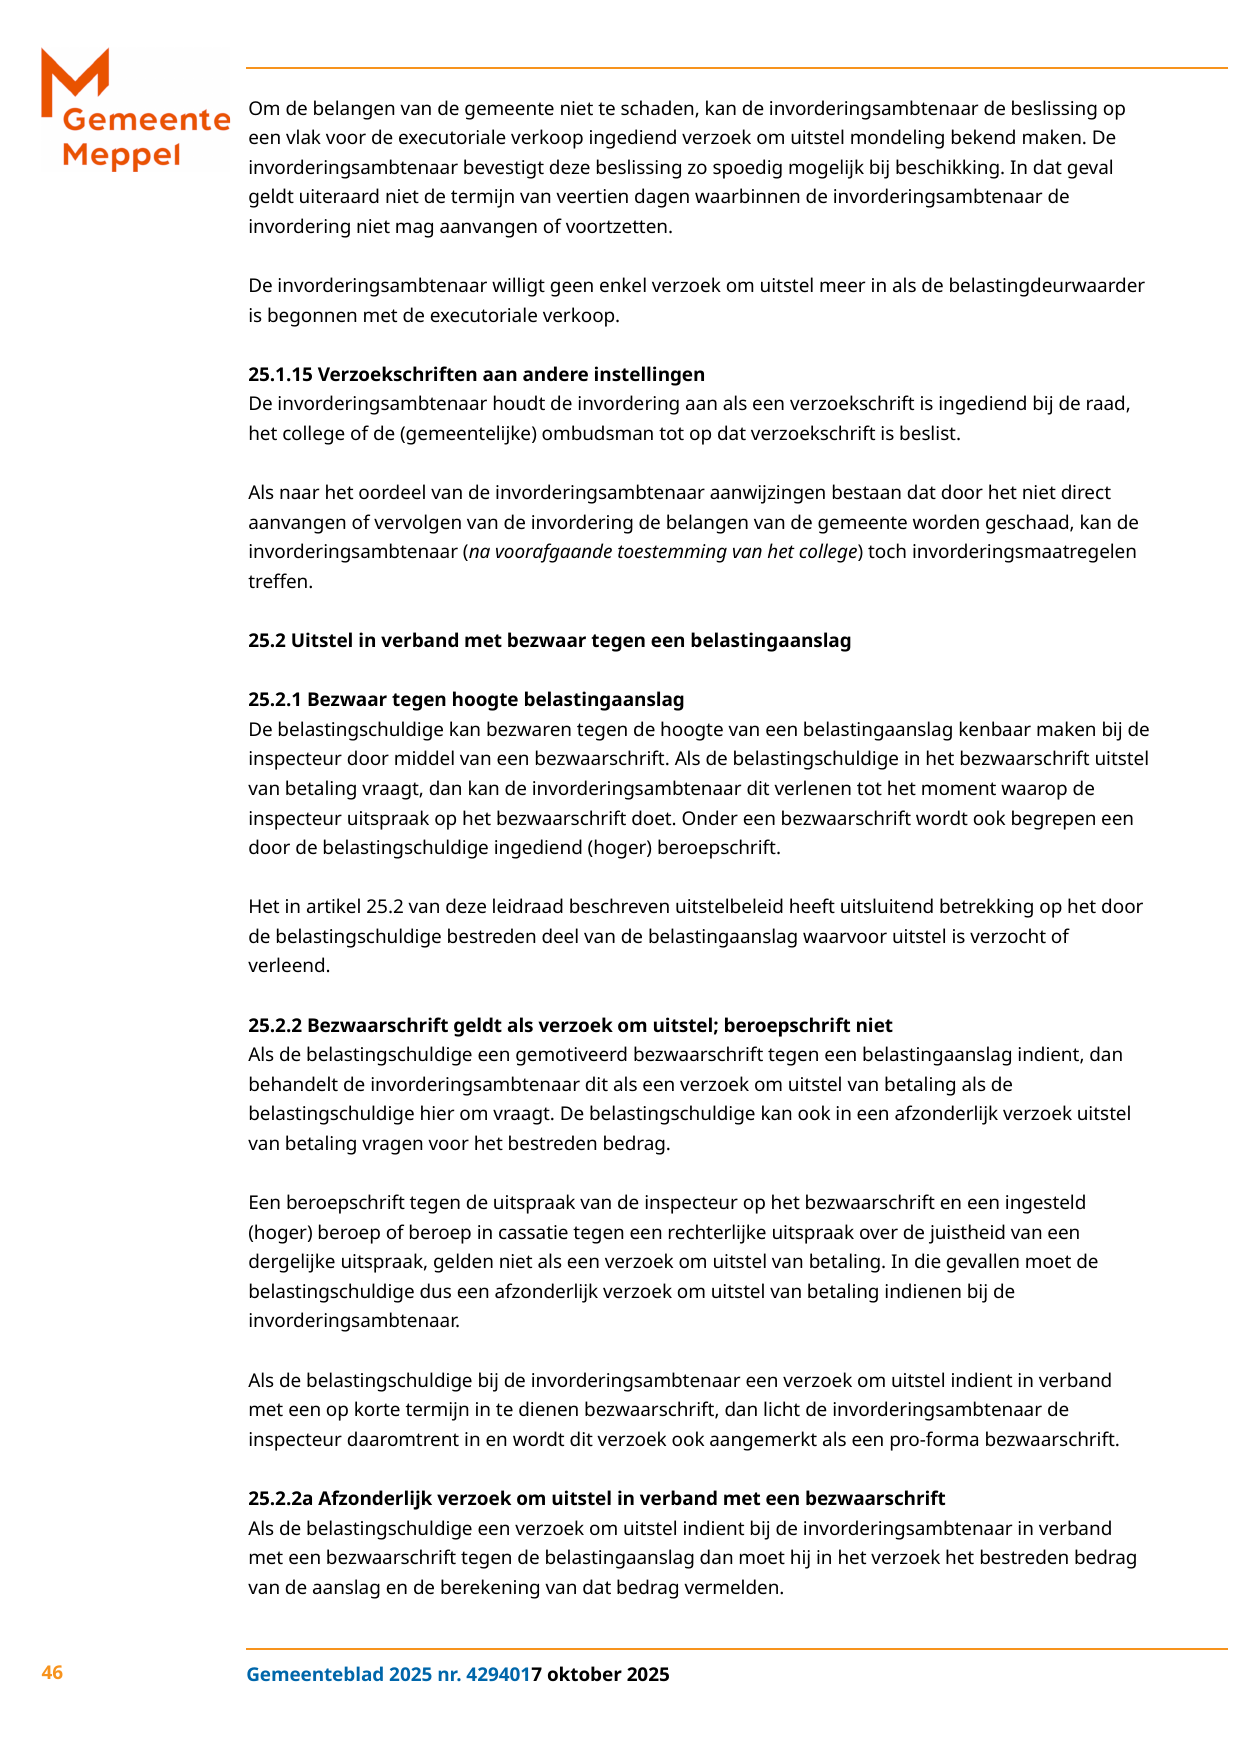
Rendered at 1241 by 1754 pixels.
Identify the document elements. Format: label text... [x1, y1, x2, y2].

text 25.2.2a Afzonderlijk verzoek om uitstel in verband met een bezwaarschrift [248, 1485, 1152, 1511]
text De belastingschuldige kan bezwaren tegen de hoogte van een belastingaanslag kenbaar maken bij de inspecteur door middel van een bezwaarschrift. Als de belastingschuldige in het bezwaarschrift uitstel van betaling vraagt, dan kan de invorderingsambtenaar dit verlenen tot het moment waarop de inspecteur uitspraak op het bezwaarschrift doet. Onder een bezwaarschrift wordt ook begrepen een door de belastingschuldige ingediend (hoger) beroepschrift. [248, 716, 1152, 860]
text De invorderingsambtenaar willigt geen enkel verzoek om uitstel meer in als de belastingdeurwaarder is begonnen met de executoriale verkoop. [248, 272, 1152, 328]
text Als de belastingschuldige een gemotiveerd bezwaarschrift tegen een belastingaanslag indient, dan behandelt de invorderingsambtenaar dit als een verzoek om uitstel van betaling als de belastingschuldige hier om vraagt. De belastingschuldige kan ook in een afzonderlijk verzoek uitstel van betaling vragen voor het bestreden bedrag. [248, 1041, 1152, 1156]
picture [41, 47, 231, 172]
text 25.2.2 Bezwaarschrift geldt als verzoek om uitstel; beroepschrift niet [248, 1012, 1152, 1038]
text Om de belangen van de gemeente niet te schaden, kan de invorderingsambtenaar de beslissing op een vlak voor de executoriale verkoop ingediend verzoek om uitstel mondeling bekend maken. De invorderingsambtenaar bevestigt deze beslissing zo spoedig mogelijk bij beschikking. In dat geval geldt uiteraard niet de termijn van veertien dagen waarbinnen de invorderingsambtenaar de invordering niet mag aanvangen of voortzetten. [248, 95, 1152, 239]
text Een beroepschrift tegen de uitspraak van de inspecteur op het bezwaarschrift en een ingesteld (hoger) beroep of beroep in cassatie tegen een rechterlijke uitspraak over de juistheid van een dergelijke uitspraak, gelden niet als een verzoek om uitstel van betaling. In die gevallen moet de belastingschuldige dus een afzonderlijk verzoek om uitstel van betaling indienen bij de invorderingsambtenaar. [248, 1189, 1152, 1333]
text 25.1.15 Verzoekschriften aan andere instellingen [248, 361, 1152, 387]
text De invorderingsambtenaar houdt de invordering aan als een verzoekschrift is ingediend bij de raad, het college of de (gemeentelijke) ombudsman tot op dat verzoekschrift is beslist. [248, 391, 1152, 446]
text Het in artikel 25.2 van deze leidraad beschreven uitstelbeleid heeft uitsluitend betrekking op het door de belastingschuldige bestreden deel van de belastingaanslag waarvoor uitstel is verzocht of verleend. [248, 893, 1152, 978]
text Als de belastingschuldige een verzoek om uitstel indient bij de invorderingsambtenaar in verband met een bezwaarschrift tegen de belastingaanslag dan moet hij in het verzoek het bestreden bedrag van de aanslag en de berekening van dat bedrag vermelden. [248, 1515, 1152, 1600]
text Als naar het oordeel van de invorderingsambtenaar aanwijzingen bestaan dat door het niet direct aanvangen of vervolgen van de invordering de belangen van de gemeente worden geschaad, kan de invorderingsambtenaar (na voorafgaande toestemming van het college) toch invorderingsmaatregelen treffen. [248, 479, 1152, 594]
text Als de belastingschuldige bij de invorderingsambtenaar een verzoek om uitstel indient in verband met een op korte termijn in te dienen bezwaarschrift, dan licht de invorderingsambtenaar de inspecteur daaromtrent in en wordt dit verzoek ook aangemerkt als een pro-forma bezwaarschrift. [248, 1367, 1152, 1452]
text 25.2.1 Bezwaar tegen hoogte belastingaanslag [248, 686, 1152, 712]
text 25.2 Uitstel in verband met bezwaar tegen een belastingaanslag [248, 627, 1152, 653]
